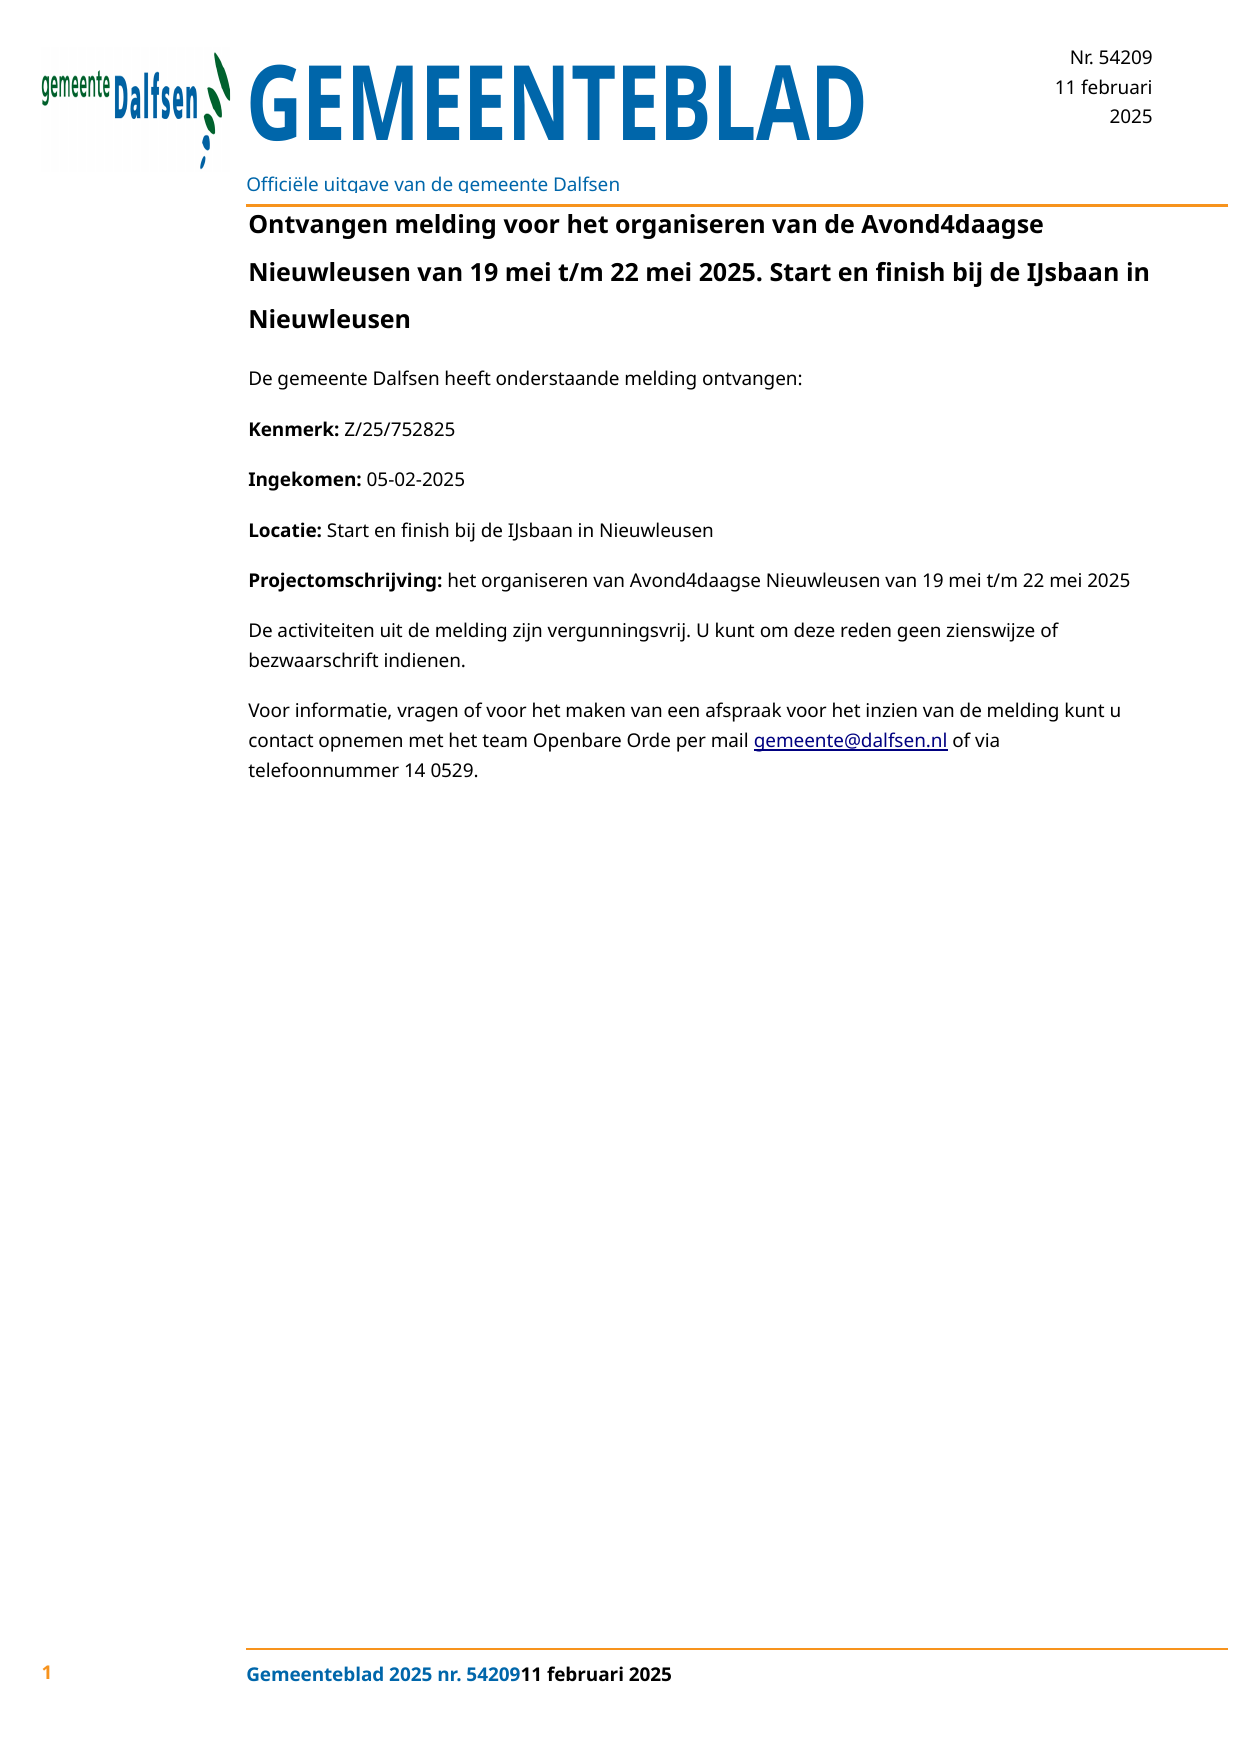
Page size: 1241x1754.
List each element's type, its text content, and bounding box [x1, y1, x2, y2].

text De gemeente Dalfsen heeft onderstaande melding ontvangen: [248, 366, 1152, 391]
text De activiteiten uit de melding zijn vergunningsvrij. U kunt om deze reden geen zienswijze of bezwaarschrift indienen. [248, 618, 1152, 673]
text Projectomschrijving: het organiseren van Avond4daagse Nieuwleusen van 19 mei t/m 22 mei 2025 [248, 567, 1152, 593]
text Ingekomen: 05-02-2025 [248, 466, 1152, 492]
text Voor informatie, vragen of voor het maken van een afspraak voor het inzien van de melding kunt u contact opnemen met het team Openbare Orde per mail gemeente@dalfsen.nl of via telefoonnummer 14 0529. [248, 698, 1152, 782]
picture [41, 47, 231, 172]
text Locatie: Start en finish bij de IJsbaan in Nieuwleusen [248, 517, 1152, 542]
text Ontvangen melding voor het organiseren van de Avond4daagse Nieuwleusen van 19 mei t/m 22 mei 2025. Start en finish bij de IJsbaan in Nieuwleusen [248, 207, 1152, 336]
text Kenmerk: Z/25/752825 [248, 416, 1152, 442]
